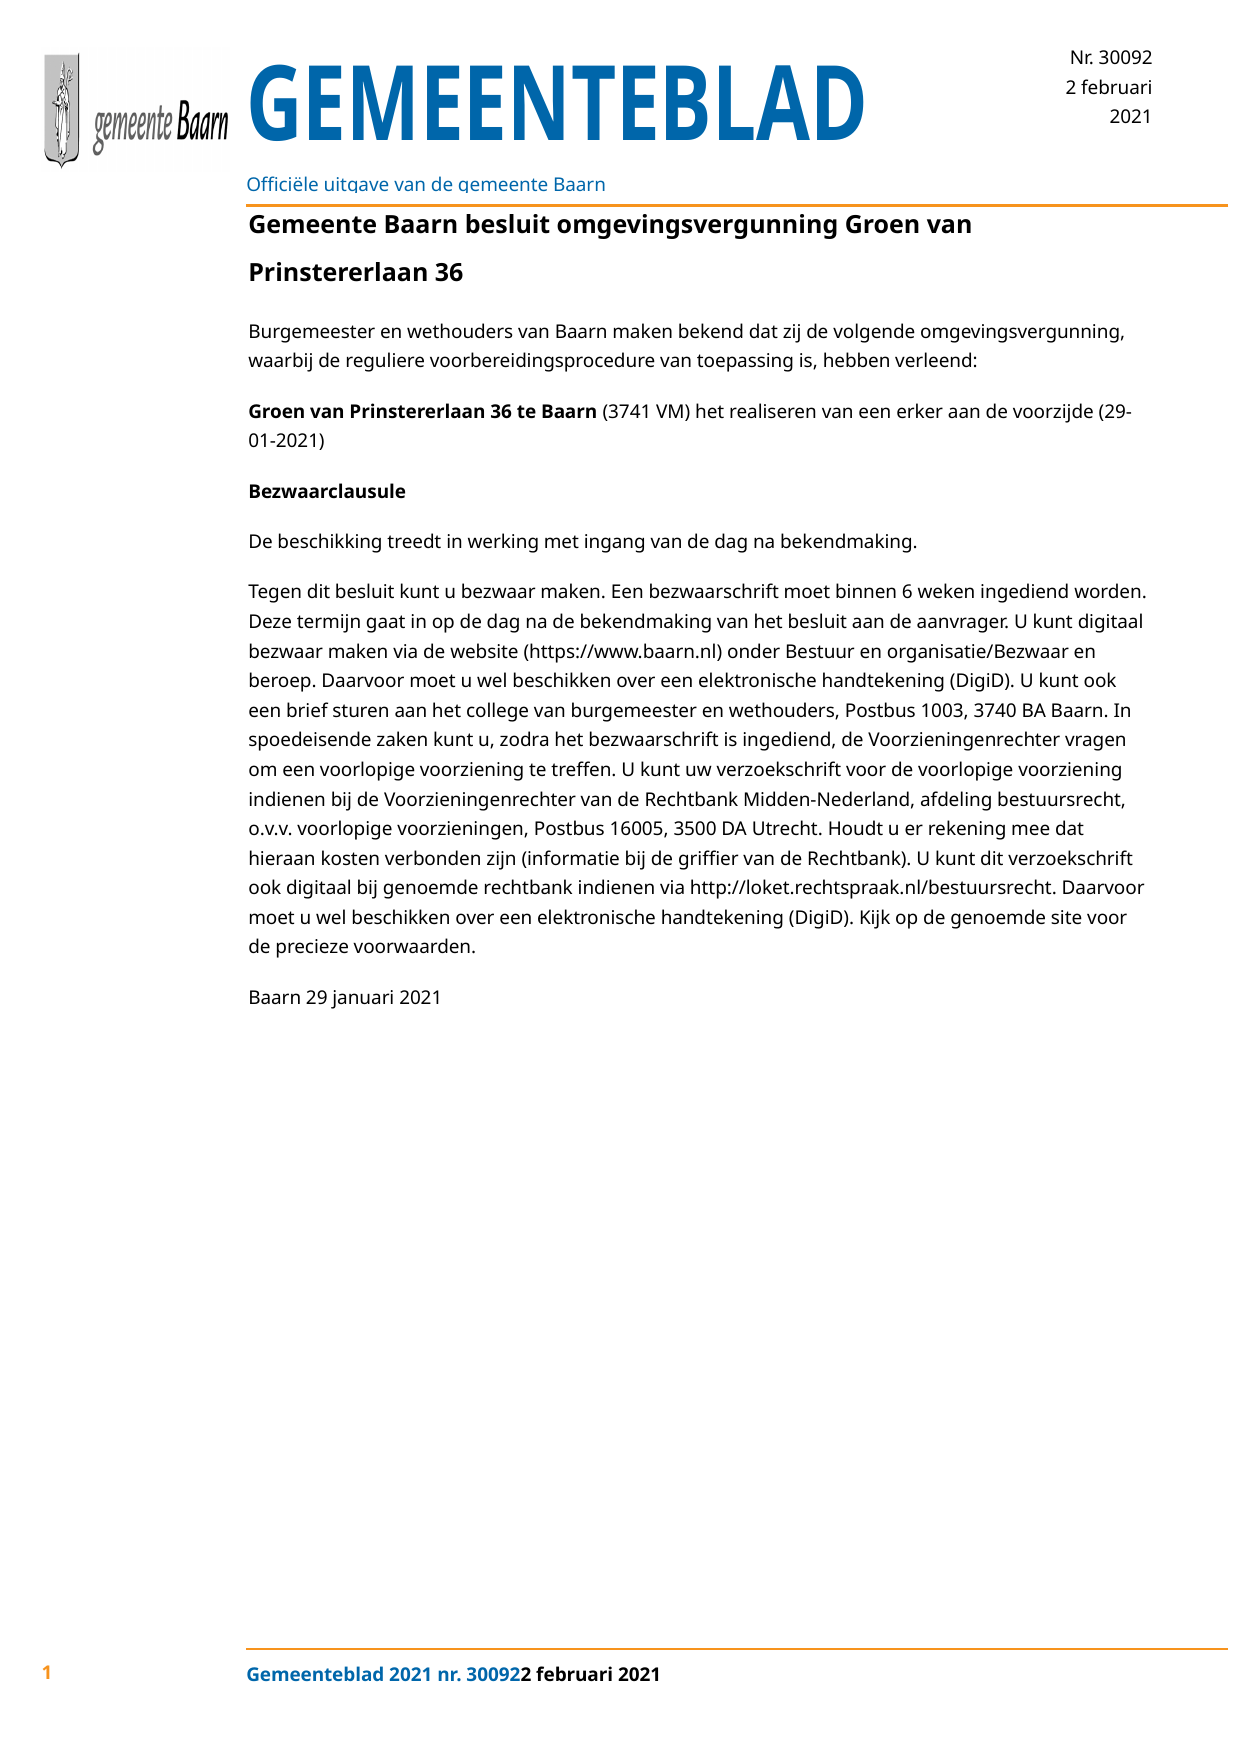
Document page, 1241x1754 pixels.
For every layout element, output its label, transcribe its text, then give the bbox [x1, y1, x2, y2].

text Baarn 29 januari 2021 [248, 984, 1152, 1010]
text Gemeente Baarn besluit omgevingsvergunning Groen van Prinstererlaan 36 [248, 207, 1152, 288]
text Groen van Prinstererlaan 36 te Baarn (3741 VM) het realiseren van een erker aan de voorzijde (29-01-2021) [248, 398, 1152, 453]
picture [41, 47, 231, 172]
text Bezwaarclausule [248, 478, 1152, 504]
text De beschikking treedt in werking met ingang van de dag na bekendmaking. [248, 528, 1152, 554]
text Tegen dit besluit kunt u bezwaar maken. Een bezwaarschrift moet binnen 6 weken ingediend worden. Deze termijn gaat in op de dag na de bekendmaking van het besluit aan de aanvrager. U kunt digitaal bezwaar maken via de website (https://www.baarn.nl) onder Bestuur en organisatie/Bezwaar en beroep. Daarvoor moet u wel beschikken over een elektronische handtekening (DigiD). U kunt ook een brief sturen aan het college van burgemeester en wethouders, Postbus 1003, 3740 BA Baarn. In spoedeisende zaken kunt u, zodra het bezwaarschrift is ingediend, de Voorzieningenrechter vragen om een voorlopige voorziening te treffen. U kunt uw verzoekschrift voor de voorlopige voorziening indienen bij de Voorzieningenrechter van de Rechtbank Midden-Nederland, afdeling bestuursrecht, o.v.v. voorlopige voorzieningen, Postbus 16005, 3500 DA Utrecht. Houdt u er rekening mee dat hieraan kosten verbonden zijn (informatie bij de griffier van de Rechtbank). U kunt dit verzoekschrift ook digitaal bij genoemde rechtbank indienen via http://loket.rechtspraak.nl/bestuursrecht. Daarvoor moet u wel beschikken over een elektronische handtekening (DigiD). Kijk op de genoemde site voor de precieze voorwaarden. [248, 579, 1152, 959]
text Burgemeester en wethouders van Baarn maken bekend dat zij de volgende omgevingsvergunning, waarbij de reguliere voorbereidingsprocedure van toepassing is, hebben verleend: [248, 318, 1152, 373]
